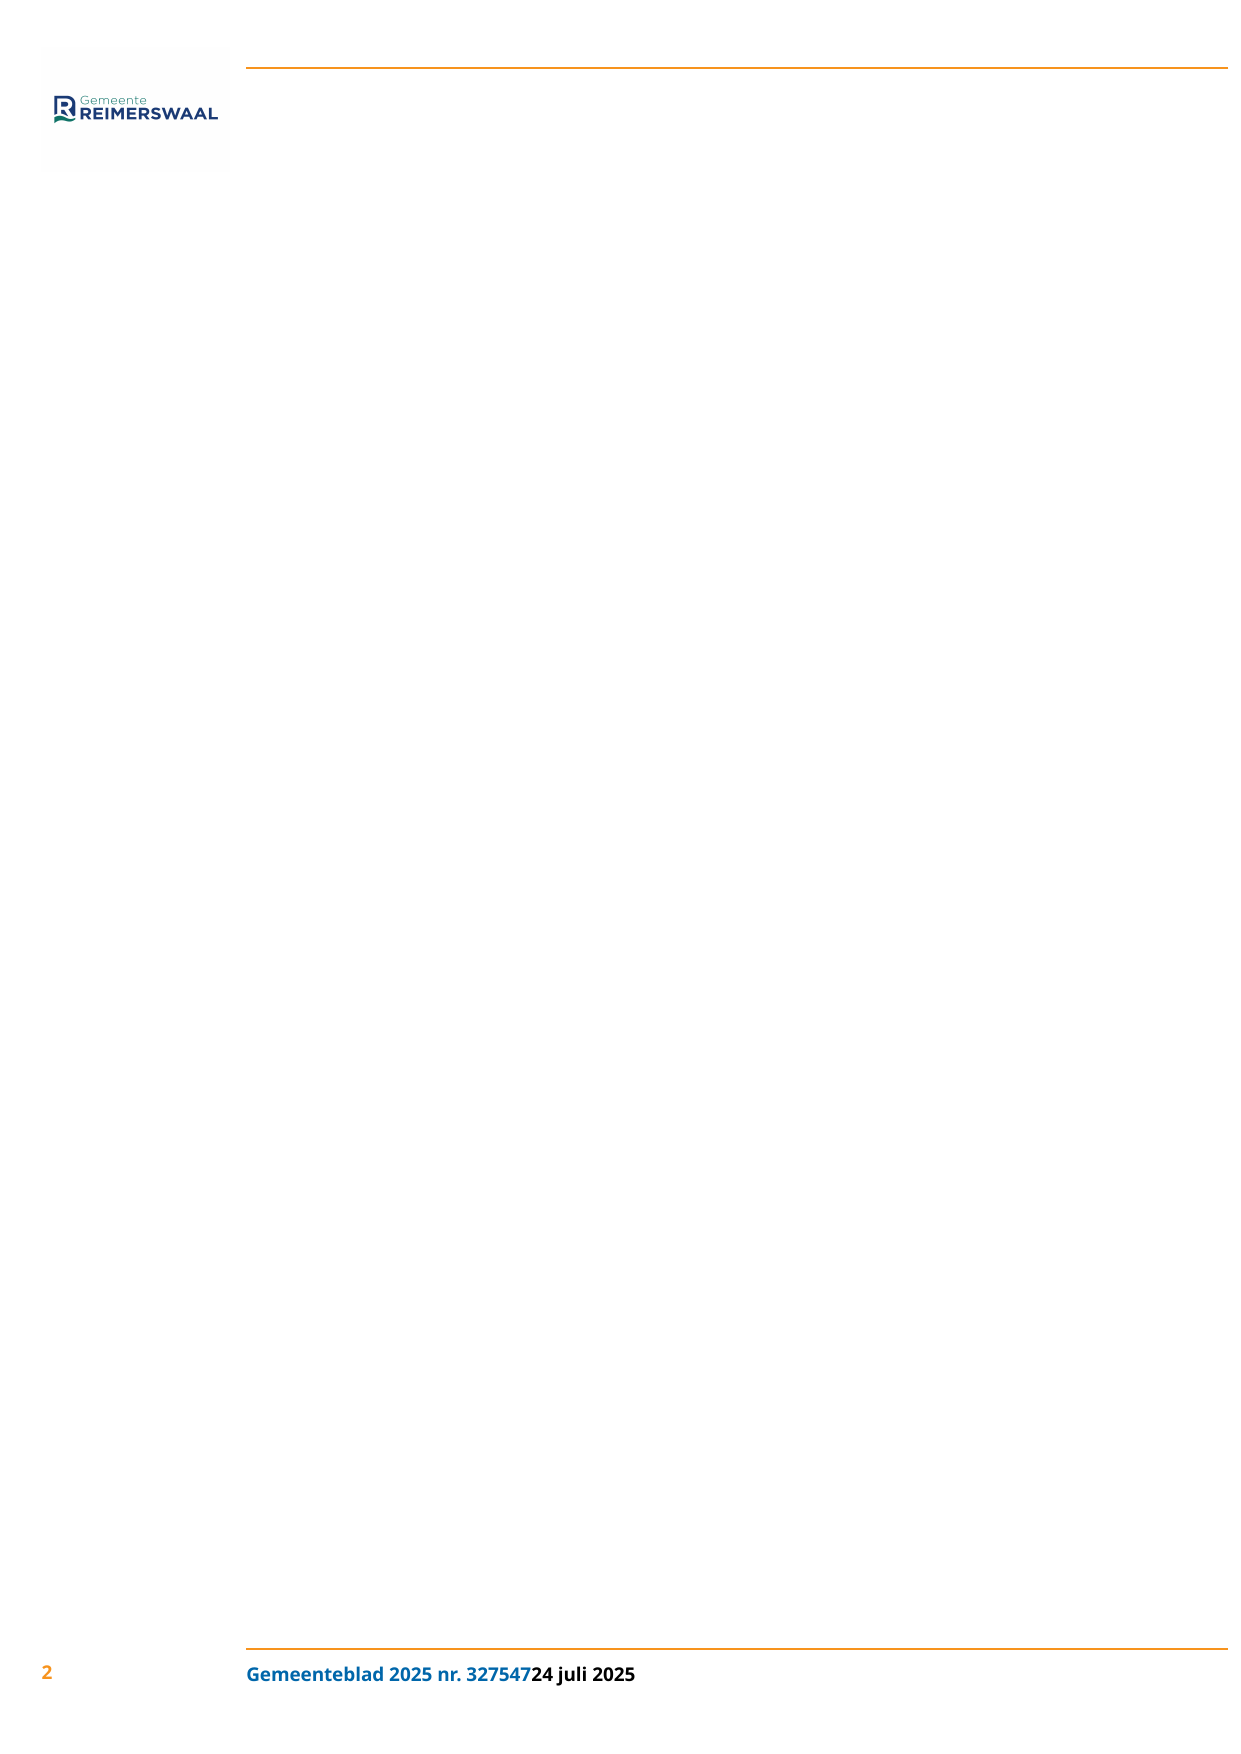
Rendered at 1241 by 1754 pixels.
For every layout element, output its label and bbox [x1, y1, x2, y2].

picture [41, 47, 231, 172]
